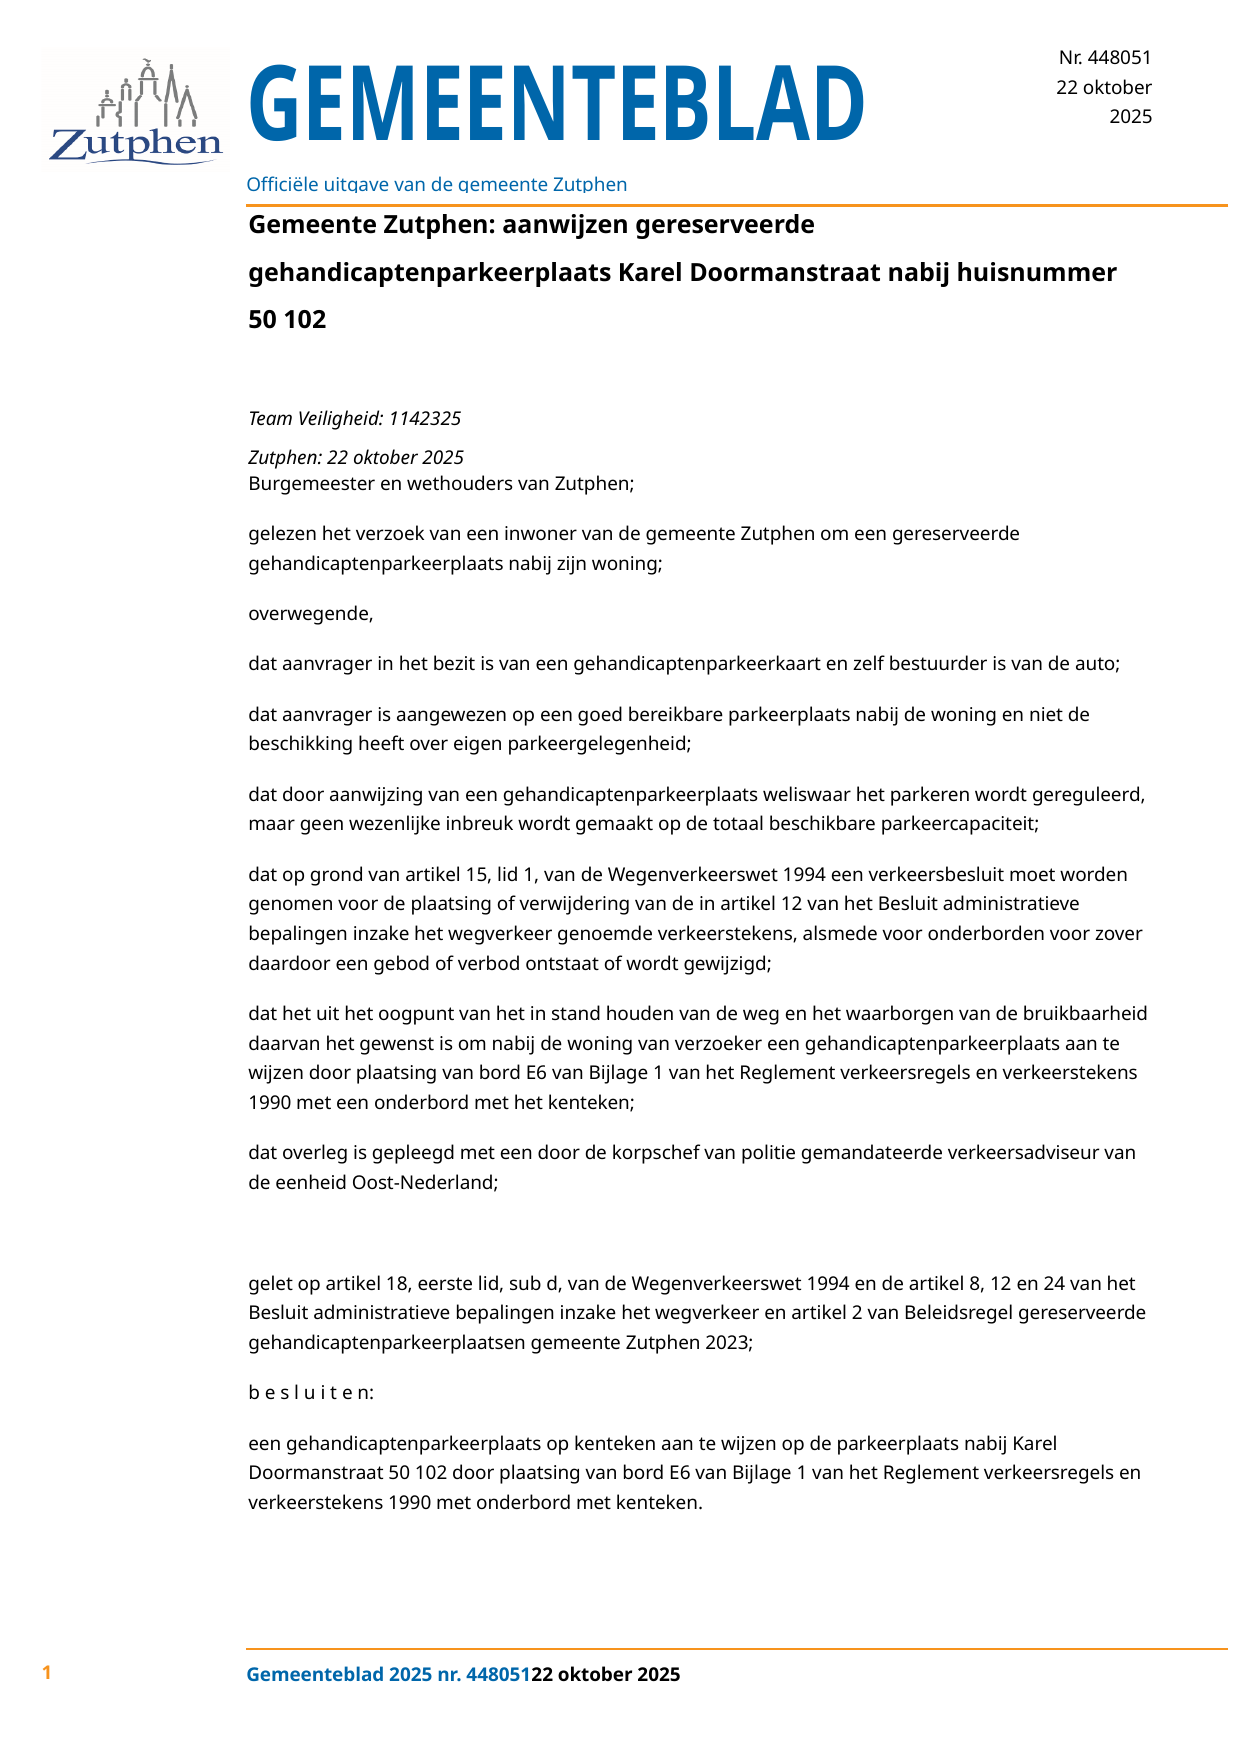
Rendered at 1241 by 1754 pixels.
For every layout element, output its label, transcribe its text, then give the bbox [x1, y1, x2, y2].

text Team Veiligheid: 1142325 [248, 405, 1152, 431]
text Burgemeester en wethouders van Zutphen; [248, 470, 1152, 496]
text dat aanvrager in het bezit is van een gehandicaptenparkeerkaart en zelf bestuurder is van de auto; [248, 651, 1152, 676]
text een gehandicaptenparkeerplaats op kenteken aan te wijzen op de parkeerplaats nabij Karel Doormanstraat 50 102 door plaatsing van bord E6 van Bijlage 1 van het Reglement verkeersregels en verkeerstekens 1990 met onderbord met kenteken. [248, 1430, 1152, 1515]
text dat het uit het oogpunt van het in stand houden van de weg en het waarborgen van de bruikbaarheid daarvan het gewenst is om nabij de woning van verzoeker een gehandicaptenparkeerplaats aan te wijzen door plaatsing van bord E6 van Bijlage 1 van het Reglement verkeersregels en verkeerstekens 1990 met een onderbord met het kenteken; [248, 1000, 1152, 1115]
text Zutphen: 22 oktober 2025 [248, 444, 1152, 470]
text dat aanvrager is aangewezen op een goed bereikbare parkeerplaats nabij de woning en niet de beschikking heeft over eigen parkeergelegenheid; [248, 701, 1152, 756]
text dat overleg is gepleegd met een door de korpschef van politie gemandateerde verkeersadviseur van de eenheid Oost-Nederland; [248, 1139, 1152, 1195]
picture [41, 47, 231, 172]
text Gemeente Zutphen: aanwijzen gereserveerde gehandicaptenparkeerplaats Karel Doormanstraat nabij huisnummer 50 102 [248, 207, 1152, 336]
text dat op grond van artikel 15, lid 1, van de Wegenverkeerswet 1994 een verkeersbesluit moet worden genomen voor de plaatsing of verwijdering van de in artikel 12 van het Besluit administratieve bepalingen inzake het wegverkeer genoemde verkeerstekens, alsmede voor onderborden voor zover daardoor een gebod of verbod ontstaat of wordt gewijzigd; [248, 861, 1152, 976]
text dat door aanwijzing van een gehandicaptenparkeerplaats weliswaar het parkeren wordt gereguleerd, maar geen wezenlijke inbreuk wordt gemaakt op de totaal beschikbare parkeercapaciteit; [248, 781, 1152, 836]
text gelezen het verzoek van een inwoner van de gemeente Zutphen om een gereserveerde gehandicaptenparkeerplaats nabij zijn woning; [248, 520, 1152, 576]
text b e s l u i t e n: [248, 1379, 1152, 1405]
text overwegende, [248, 600, 1152, 626]
text gelet op artikel 18, eerste lid, sub d, van de Wegenverkeerswet 1994 en de artikel 8, 12 en 24 van het Besluit administratieve bepalingen inzake het wegverkeer en artikel 2 van Beleidsregel gereserveerde gehandicaptenparkeerplaatsen gemeente Zutphen 2023; [248, 1270, 1152, 1355]
